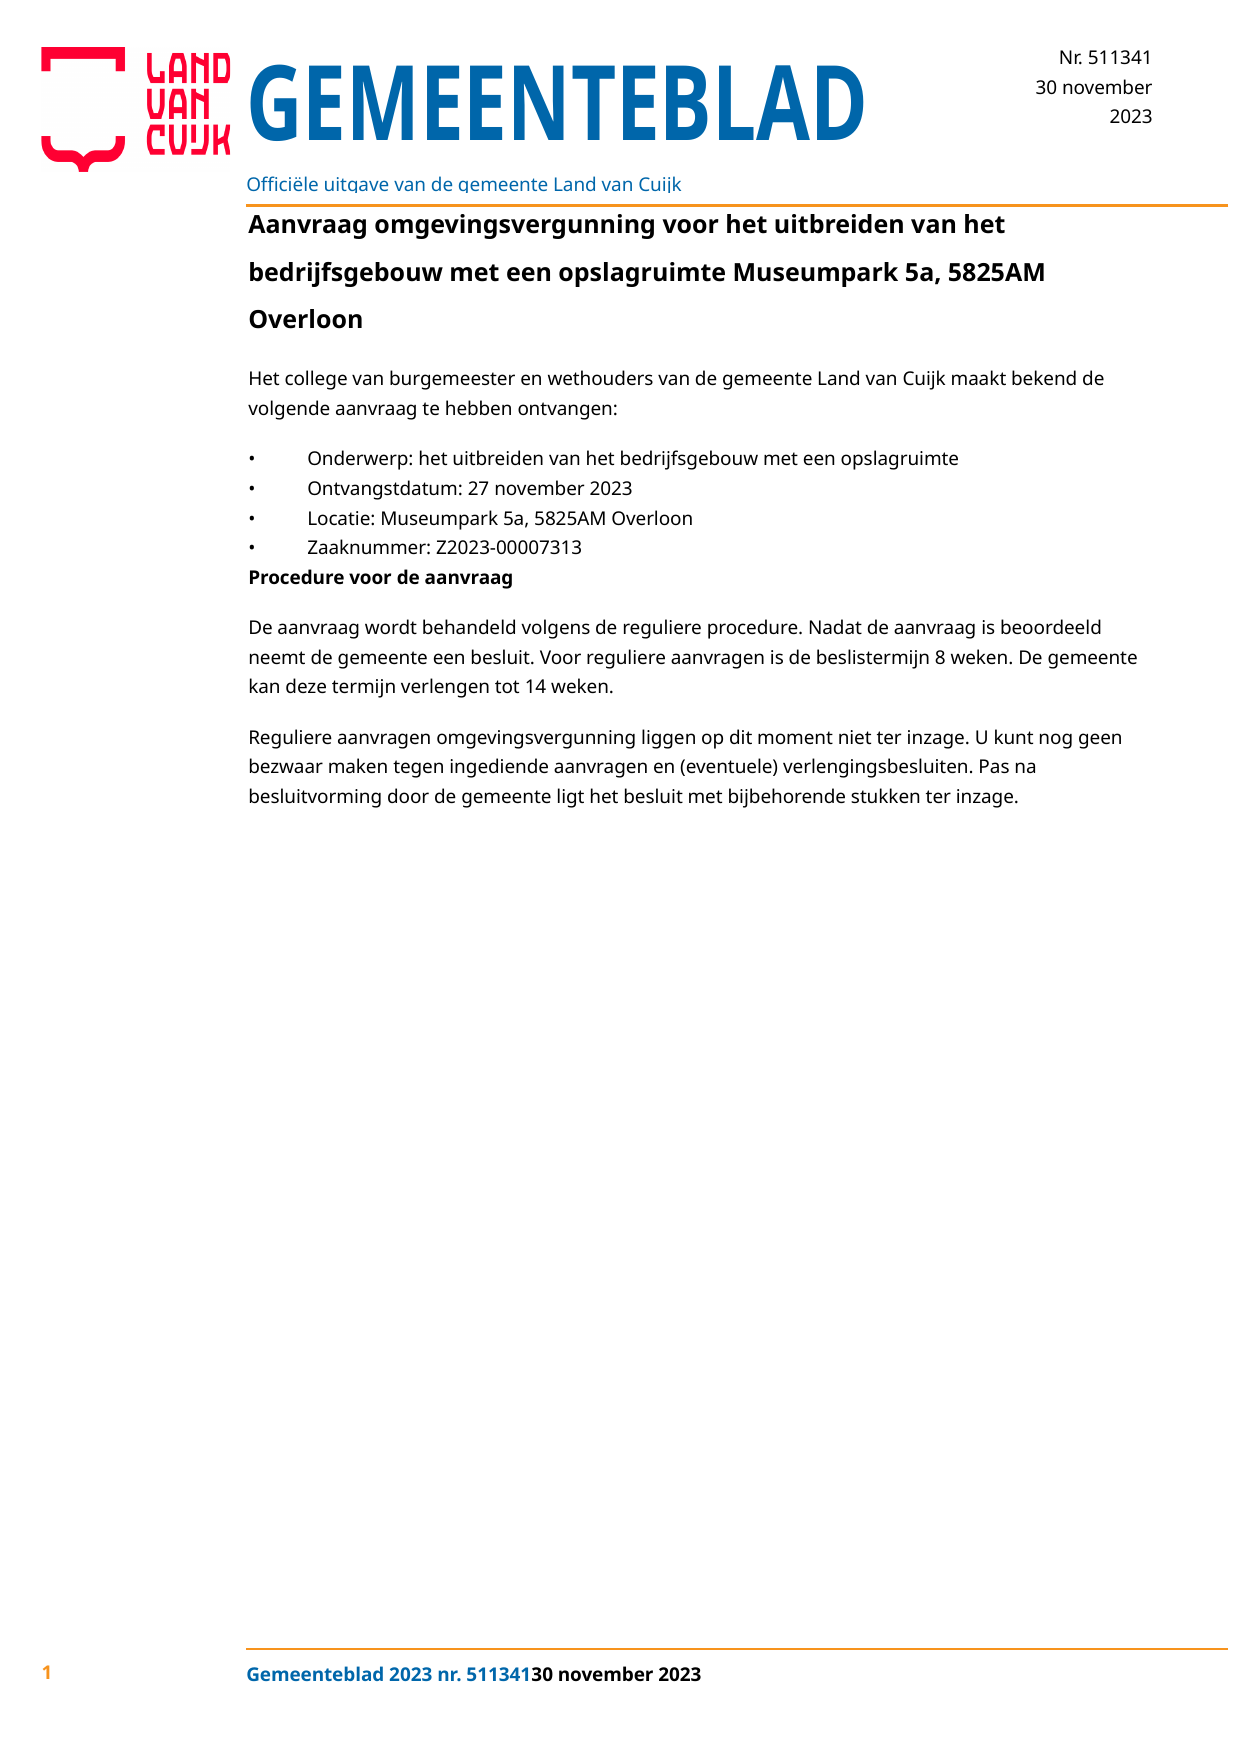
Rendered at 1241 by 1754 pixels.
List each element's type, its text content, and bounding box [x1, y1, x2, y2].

text Reguliere aanvragen omgevingsvergunning liggen op dit moment niet ter inzage. U kunt nog geen bezwaar maken tegen ingediende aanvragen en (eventuele) verlengingsbesluiten. Pas na besluitvorming door de gemeente ligt het besluit met bijbehorende stukken ter inzage. [248, 724, 1152, 809]
list Onderwerp: het uitbreiden van het bedrijfsgebouw met een opslagruimte [248, 446, 1152, 471]
list Locatie: Museumpark 5a, 5825AM Overloon [248, 505, 1152, 530]
list Ontvangstdatum: 27 november 2023 [248, 475, 1152, 501]
list Zaaknummer: Z2023-00007313 [248, 534, 1152, 560]
text De aanvraag wordt behandeld volgens de reguliere procedure. Nadat de aanvraag is beoordeeld neemt de gemeente een besluit. Voor reguliere aanvragen is de beslistermijn 8 weken. De gemeente kan deze termijn verlengen tot 14 weken. [248, 614, 1152, 699]
picture [41, 47, 231, 172]
text Het college van burgemeester en wethouders van de gemeente Land van Cuijk maakt bekend de volgende aanvraag te hebben ontvangen: [248, 366, 1152, 421]
text Procedure voor de aanvraag [248, 564, 1152, 589]
text Aanvraag omgevingsvergunning voor het uitbreiden van het bedrijfsgebouw met een opslagruimte Museumpark 5a, 5825AM Overloon [248, 207, 1152, 336]
